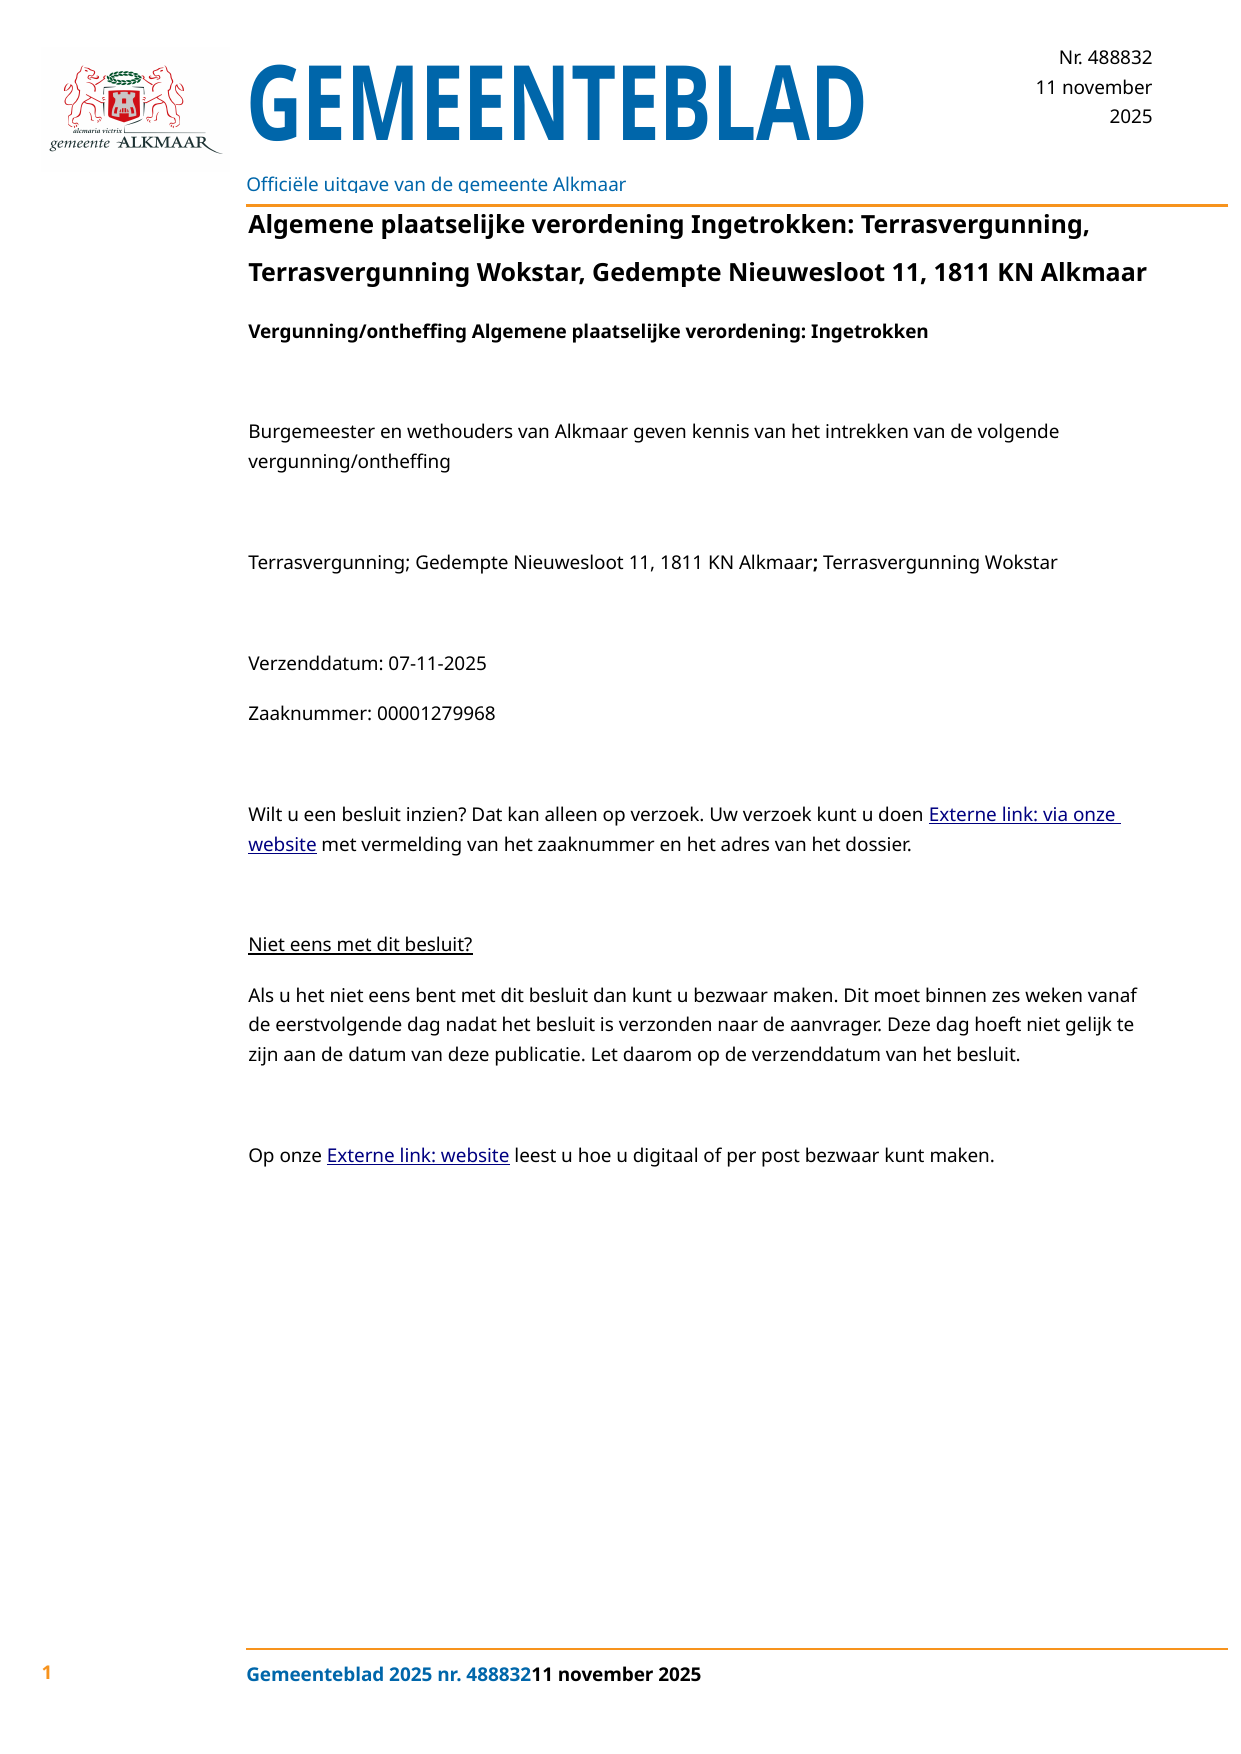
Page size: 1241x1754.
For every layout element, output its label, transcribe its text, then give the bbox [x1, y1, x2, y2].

text Burgemeester en wethouders van Alkmaar geven kennis van het intrekken van de volgende vergunning/ontheffing [248, 419, 1152, 474]
text Zaaknummer: 00001279968 [248, 700, 1152, 726]
text Vergunning/ontheffing Algemene plaatselijke verordening: Ingetrokken [248, 318, 1152, 344]
text Als u het niet eens bent met dit besluit dan kunt u bezwaar maken. Dit moet binnen zes weken vanaf de eerstvolgende dag nadat het besluit is verzonden naar de aanvrager. Deze dag hoeft niet gelijk te zijn aan de datum van deze publicatie. Let daarom op de verzenddatum van het besluit. [248, 982, 1152, 1067]
text Algemene plaatselijke verordening Ingetrokken: Terrasvergunning, Terrasvergunning Wokstar, Gedempte Nieuwesloot 11, 1811 KN Alkmaar [248, 207, 1152, 288]
text Niet eens met dit besluit? [248, 932, 1152, 957]
text Verzenddatum: 07-11-2025 [248, 650, 1152, 676]
text Wilt u een besluit inzien? Dat kan alleen op verzoek. Uw verzoek kunt u doen Externe link: via onze website met vermelding van het zaaknummer en het adres van het dossier. [248, 801, 1152, 857]
text Terrasvergunning; Gedempte Nieuwesloot 11, 1811 KN Alkmaar; Terrasvergunning Wokstar [248, 549, 1152, 575]
picture [41, 47, 231, 172]
text Op onze Externe link: website leest u hoe u digitaal of per post bezwaar kunt maken. [248, 1142, 1152, 1168]
